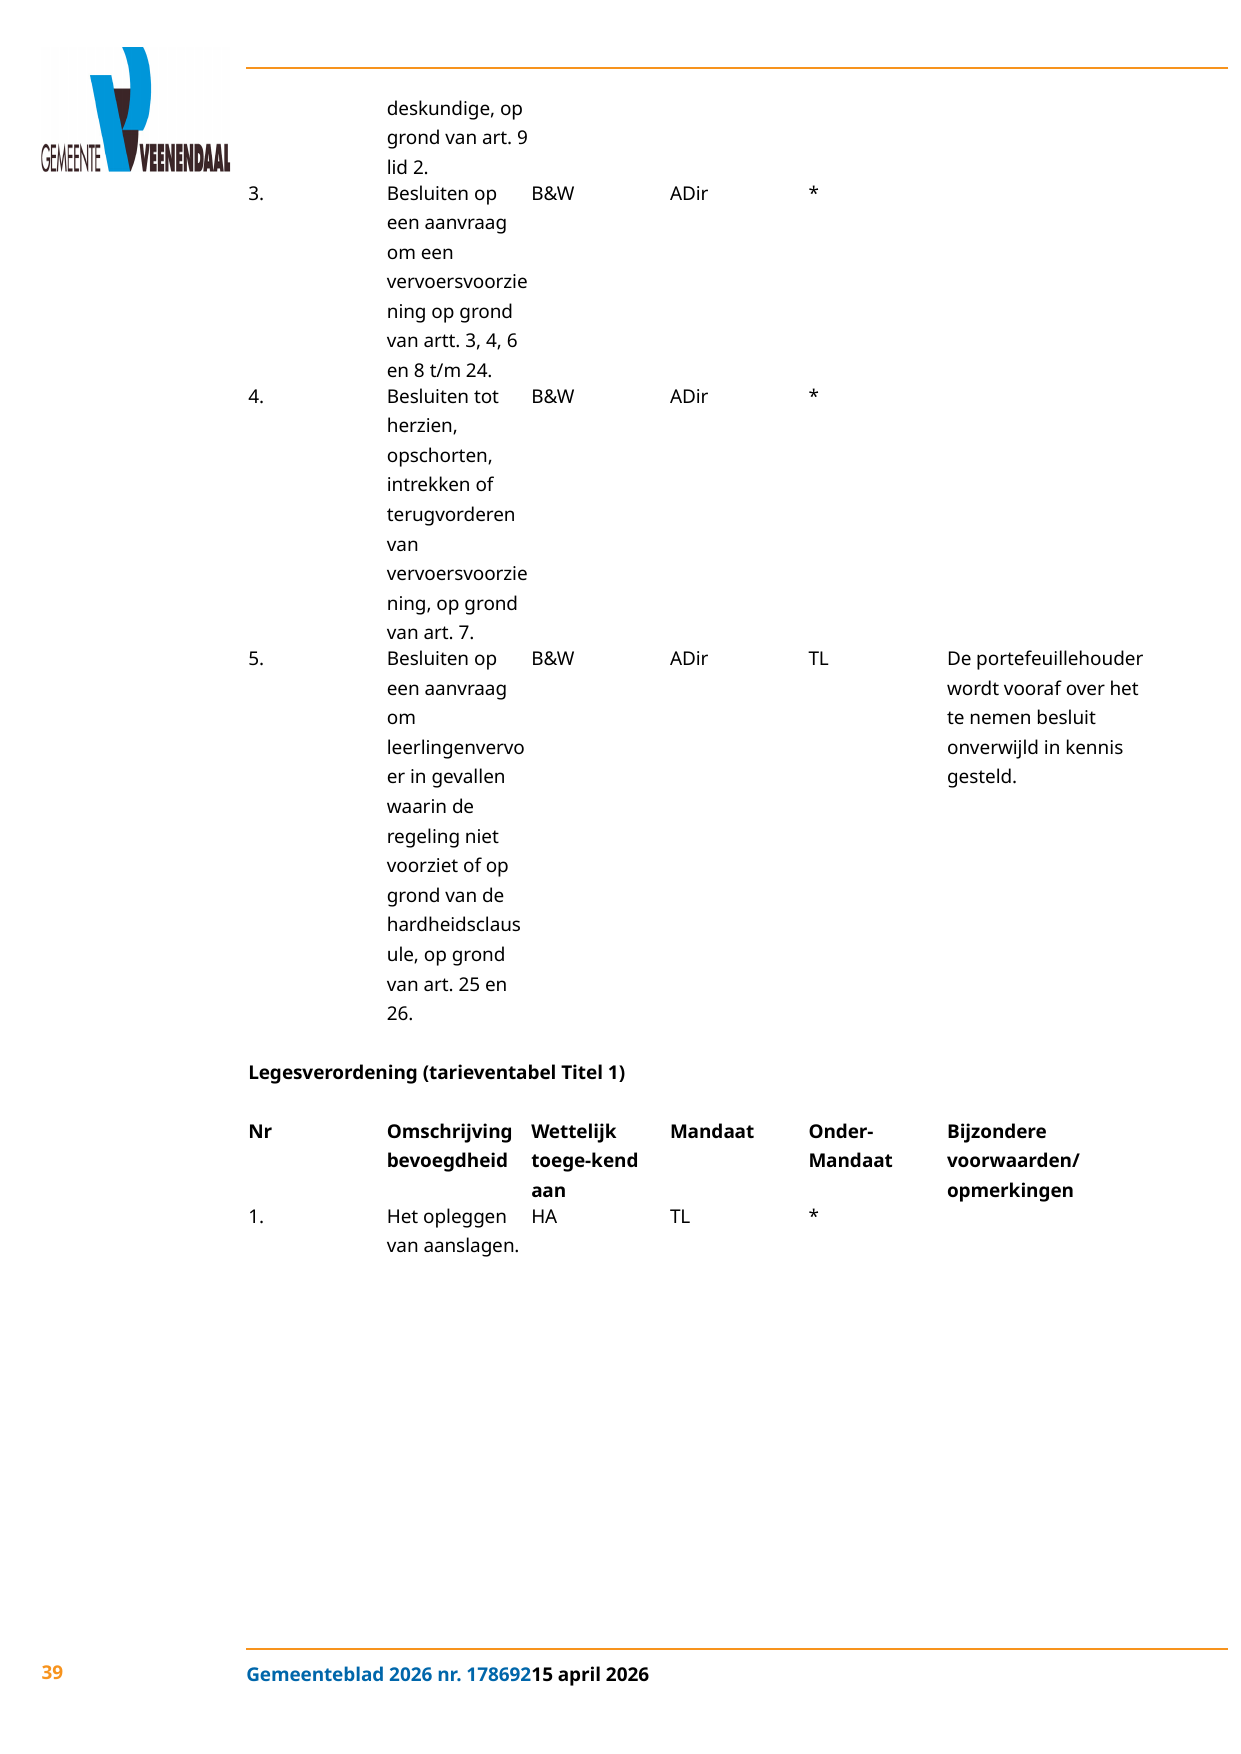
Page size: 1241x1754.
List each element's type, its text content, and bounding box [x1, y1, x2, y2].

table_cell B&W [531, 180, 670, 383]
picture [123, 47, 231, 172]
table_cell Besluiten op een aanvraag om een vervoersvoorziening op grond van artt. 3, 4, 6 en 8 t/m 24. [387, 180, 531, 383]
table_cell [947, 383, 1152, 645]
table_cell B&W [531, 645, 670, 1026]
table_header Omschrijving bevoegdheid [387, 1118, 531, 1203]
text Legesverordening (tarieventabel Titel 1) [248, 1059, 1152, 1084]
table_cell [531, 95, 670, 180]
table_cell [947, 95, 1152, 180]
table_cell ADir [670, 383, 808, 645]
table_cell TL [808, 645, 947, 1026]
table_cell 3. [248, 180, 387, 383]
table_cell Besluiten tot herzien, opschorten, intrekken of terugvorderen van vervoersvoorziening, op grond van art. 7. [387, 383, 531, 645]
table_header Bijzondere voorwaarden/ opmerkingen [947, 1118, 1152, 1203]
table_cell * [808, 383, 947, 645]
table_cell * [808, 1203, 947, 1258]
table_cell 5. [248, 645, 387, 1026]
table_header Mandaat [670, 1118, 808, 1203]
table_cell TL [670, 1203, 808, 1258]
table_cell * [808, 180, 947, 383]
table_cell 1. [248, 1203, 387, 1258]
table_cell Het opleggen van aanslagen. [387, 1203, 531, 1258]
picture [41, 47, 130, 172]
table_cell [248, 95, 387, 180]
table_header Nr [248, 1118, 387, 1203]
table_cell B&W [531, 383, 670, 645]
table_cell De portefeuillehouder wordt vooraf over het te nemen besluit onverwijld in kennis gesteld. [947, 645, 1152, 1026]
table_cell [808, 95, 947, 180]
table_cell [947, 180, 1152, 383]
table_cell ADir [670, 645, 808, 1026]
table_cell 4. [248, 383, 387, 645]
table_cell deskundige, op grond van art. 9 lid 2. [387, 95, 531, 180]
table_cell [947, 1203, 1152, 1258]
table_header Wettelijk toege-kend aan [531, 1118, 670, 1203]
table_cell [670, 95, 808, 180]
table_cell Besluiten op een aanvraag om leerlingenvervoer in gevallen waarin de regeling niet voorziet of op grond van de hardheidsclausule, op grond van art. 25 en 26. [387, 645, 531, 1026]
table_header Onder- Mandaat [808, 1118, 947, 1203]
table_cell HA [531, 1203, 670, 1258]
table_cell ADir [670, 180, 808, 383]
